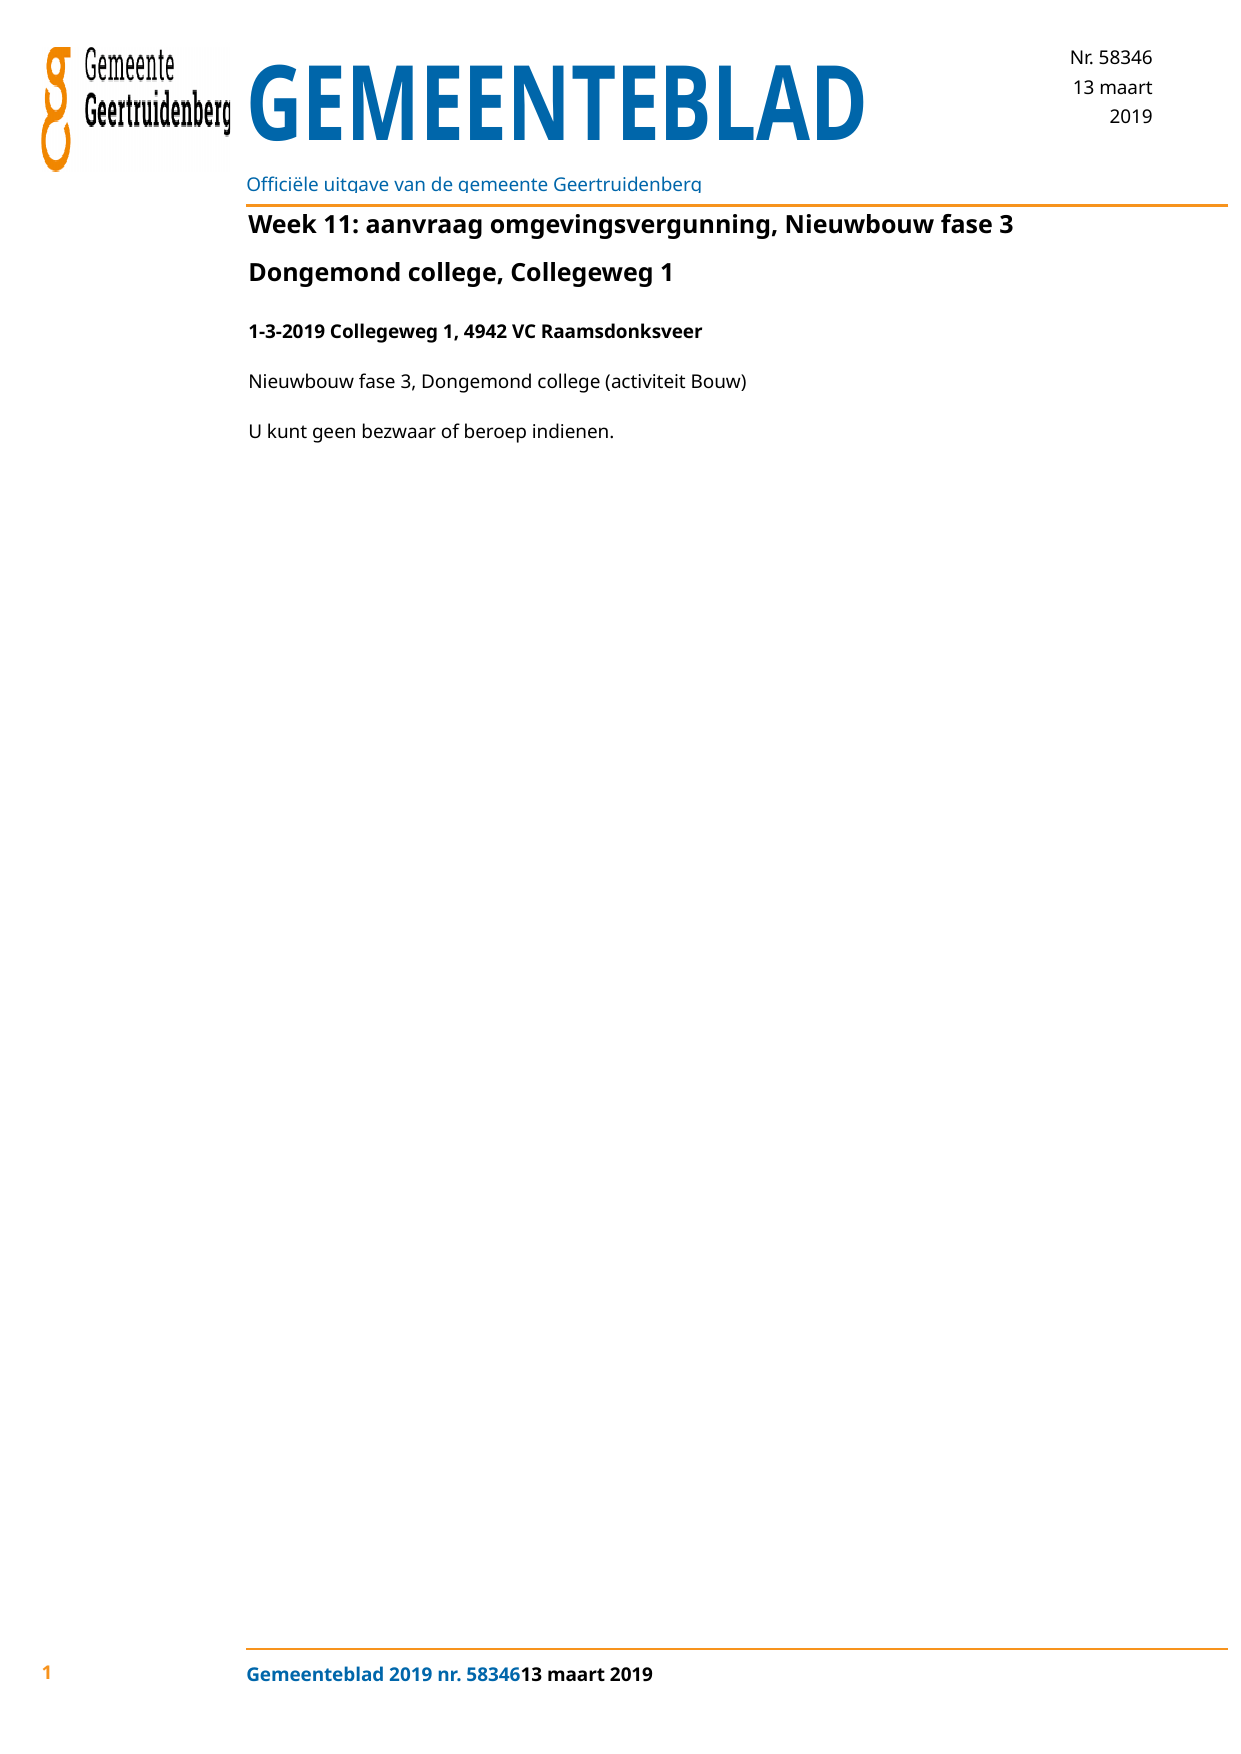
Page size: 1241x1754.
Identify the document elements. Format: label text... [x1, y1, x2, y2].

picture [41, 47, 231, 172]
text Nieuwbouw fase 3, Dongemond college (activiteit Bouw) [248, 368, 1152, 394]
text U kunt geen bezwaar of beroep indienen. [248, 419, 1152, 444]
text 1-3-2019 Collegeweg 1, 4942 VC Raamsdonksveer [248, 318, 1152, 344]
text Week 11: aanvraag omgevingsvergunning, Nieuwbouw fase 3 Dongemond college, Collegeweg 1 [248, 207, 1152, 288]
